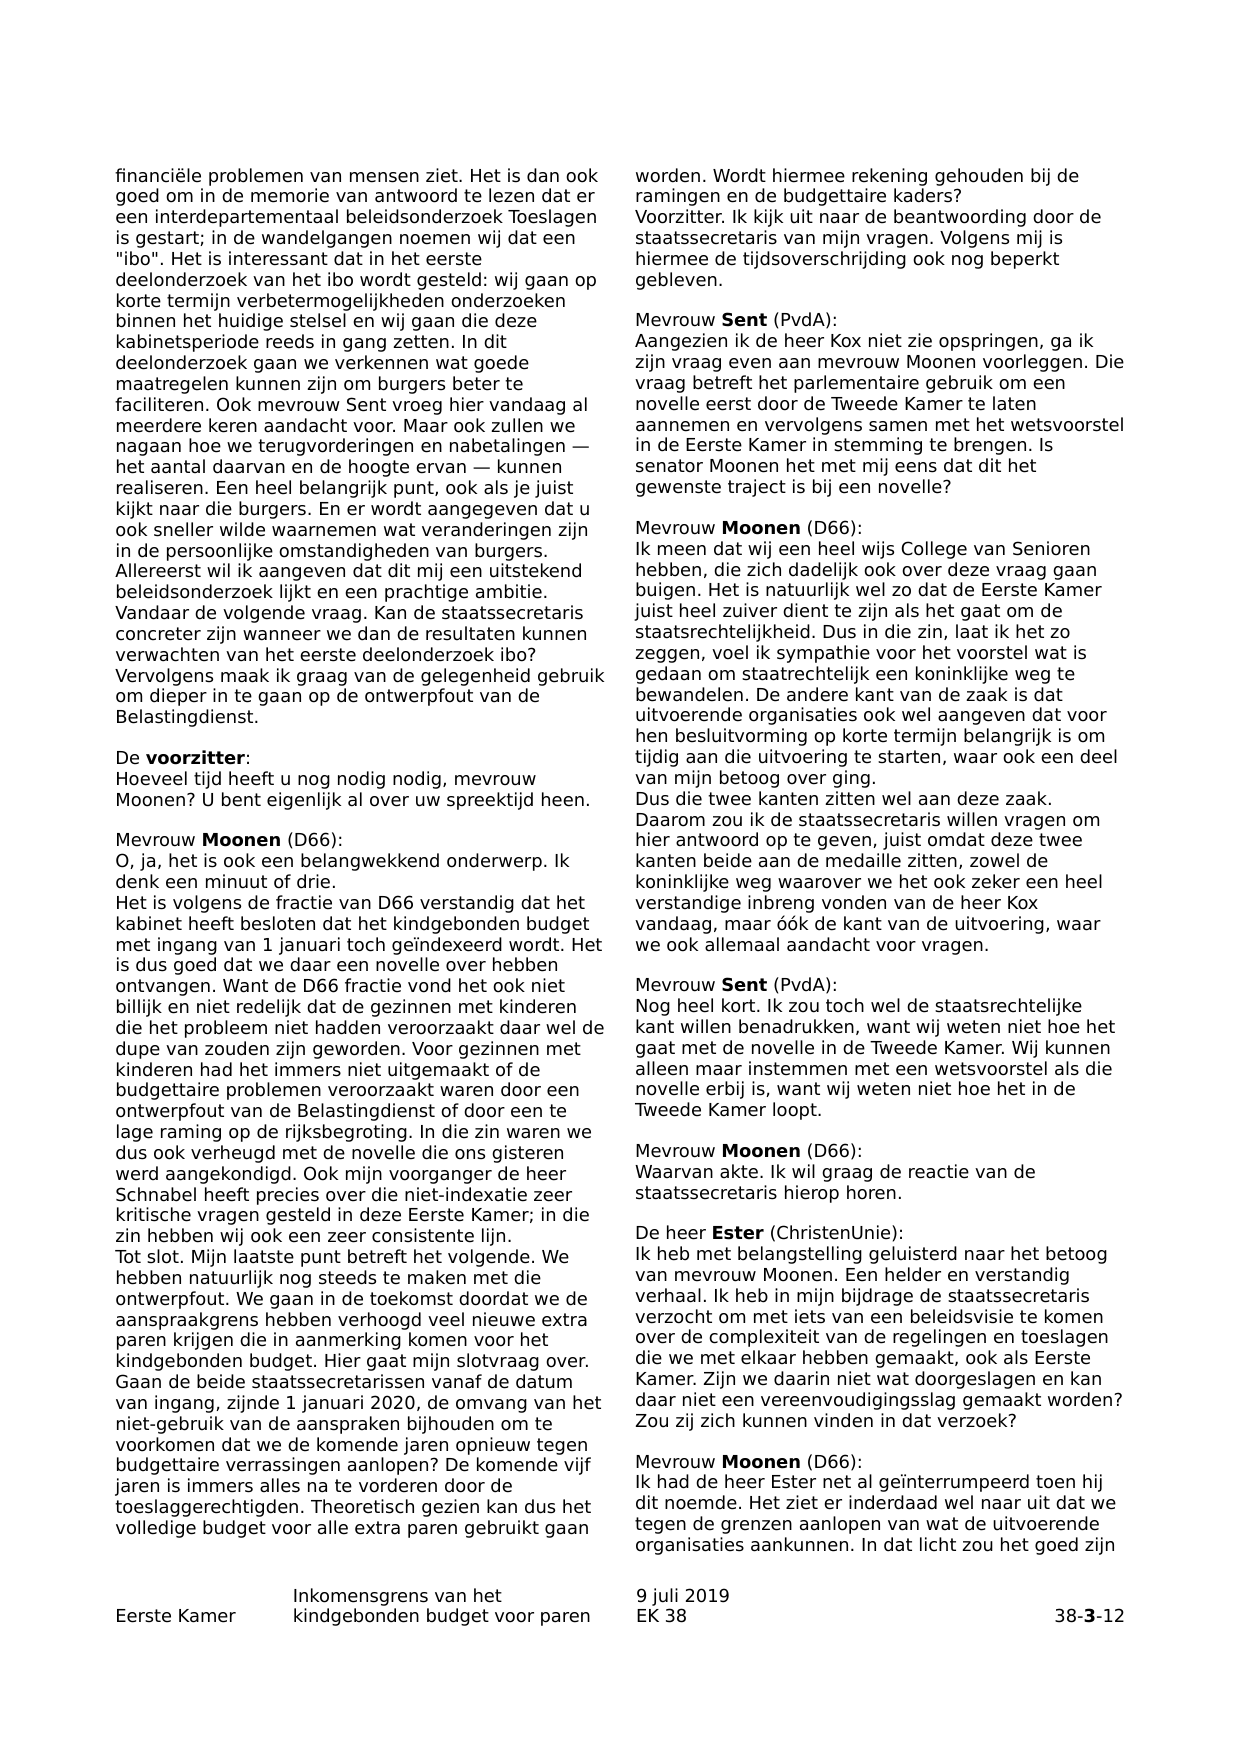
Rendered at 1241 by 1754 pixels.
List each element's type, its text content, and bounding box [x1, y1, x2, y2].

text Het is volgens de fractie van D66 verstandig dat het kabinet heeft besloten dat het kindgebonden budget met ingang van 1 januari toch geïndexeerd wordt. Het is dus goed dat we daar een novelle over hebben ontvangen. Want de D66 fractie vond het ook niet billijk en niet redelijk dat de gezinnen met kinderen die het probleem niet hadden veroorzaakt daar wel de dupe van zouden zijn geworden. Voor gezinnen met kinderen had het immers niet uitgemaakt of de budgettaire problemen veroorzaakt waren door een ontwerpfout van de Belastingdienst of door een te lage raming op de rijksbegroting. In die zin waren we dus ook verheugd met de novelle die ons gisteren werd aangekondigd. Ook mijn voorganger de heer Schnabel heeft precies over die niet-indexatie zeer kritische vragen gesteld in deze Eerste Kamer; in die zin hebben wij ook een zeer consistente lijn. [115, 893, 605, 1247]
text financiële problemen van mensen ziet. Het is dan ook goed om in de memorie van antwoord te lezen dat er een interdepartementaal beleidsonderzoek Toeslagen is gestart; in de wandelgangen noemen wij dat een "ibo". Het is interessant dat in het eerste deelonderzoek van het ibo wordt gesteld: wij gaan op korte termijn verbetermogelijkheden onderzoeken binnen het huidige stelsel en wij gaan die deze kabinetsperiode reeds in gang zetten. In dit deelonderzoek gaan we verkennen wat goede maatregelen kunnen zijn om burgers beter te faciliteren. Ook mevrouw Sent vroeg hier vandaag al meerdere keren aandacht voor. Maar ook zullen we nagaan hoe we terugvorderingen en nabetalingen —het aantal daarvan en de hoogte ervan — kunnen realiseren. Een heel belangrijk punt, ook als je juist kijkt naar die burgers. En er wordt aangegeven dat u ook sneller wilde waarnemen wat veranderingen zijn in de persoonlijke omstandigheden van burgers. [115, 165, 605, 561]
text Allereerst wil ik aangeven dat dit mij een uitstekend beleidsonderzoek lijkt en een prachtige ambitie. Vandaar de volgende vraag. Kan de staatssecretaris concreter zijn wanneer we dan de resultaten kunnen verwachten van het eerste deelonderzoek ibo? [115, 561, 605, 665]
text Mevrouw Moonen (D66): [635, 518, 1125, 538]
text O, ja, het is ook een belangwekkend onderwerp. Ik denk een minuut of drie. [115, 851, 605, 893]
text Tot slot. Mijn laatste punt betreft het volgende. We hebben natuurlijk nog steeds te maken met die ontwerpfout. We gaan in de toekomst doordat we de aanspraakgrens hebben verhoogd veel nieuwe extra paren krijgen die in aanmerking komen voor het kindgebonden budget. Hier gaat mijn slotvraag over. Gaan de beide staatssecretarissen vanaf de datum van ingang, zijnde 1 januari 2020, de omvang van het niet-gebruik van de aanspraken bijhouden om te voorkomen dat we de komende jaren opnieuw tegen budgettaire verrassingen aanlopen? De komende vijf jaren is immers alles na te vorderen door de toeslaggerechtigden. Theoretisch gezien kan dus het volledige budget voor alle extra paren gebruikt gaan [115, 1247, 605, 1538]
text Aangezien ik de heer Kox niet zie opspringen, ga ik zijn vraag even aan mevrouw Moonen voorleggen. Die vraag betreft het parlementaire gebruik om een novelle eerst door de Tweede Kamer te laten aannemen en vervolgens samen met het wetsvoorstel in de Eerste Kamer in stemming te brengen. Is senator Moonen het met mij eens dat dit het gewenste traject is bij een novelle? [635, 331, 1125, 498]
text Nog heel kort. Ik zou toch wel de staatsrechtelijke kant willen benadrukken, want wij weten niet hoe het gaat met de novelle in de Tweede Kamer. Wij kunnen alleen maar instemmen met een wetsvoorstel als die novelle erbij is, want wij weten niet hoe het in de Tweede Kamer loopt. [635, 996, 1125, 1121]
text Dus die twee kanten zitten wel aan deze zaak. Daarom zou ik de staatssecretaris willen vragen om hier antwoord op te geven, juist omdat deze twee kanten beide aan de medaille zitten, zowel de koninklijke weg waarover we het ook zeker een heel verstandige inbreng vonden van de heer Kox vandaag, maar óók de kant van de uitvoering, waar we ook allemaal aandacht voor vragen. [635, 788, 1125, 955]
text De voorzitter: [115, 748, 605, 768]
text Mevrouw Sent (PvdA): [635, 310, 1125, 331]
text Ik heb met belangstelling geluisterd naar het betoog van mevrouw Moonen. Een helder en verstandig verhaal. Ik heb in mijn bijdrage de staatssecretaris verzocht om met iets van een beleidsvisie te komen over de complexiteit van de regelingen en toeslagen die we met elkaar hebben gemaakt, ook als Eerste Kamer. Zijn we daarin niet wat doorgeslagen en kan daar niet een vereenvoudigingsslag gemaakt worden? Zou zij zich kunnen vinden in dat verzoek? [635, 1244, 1125, 1431]
text Mevrouw Moonen (D66): [115, 830, 605, 851]
text worden. Wordt hiermee rekening gehouden bij de ramingen en de budgettaire kaders? [635, 165, 1125, 207]
text Vervolgens maak ik graag van de gelegenheid gebruik om dieper in te gaan op de ontwerpfout van de Belastingdienst. [115, 665, 605, 728]
text Ik meen dat wij een heel wijs College van Senioren hebben, die zich dadelijk ook over deze vraag gaan buigen. Het is natuurlijk wel zo dat de Eerste Kamer juist heel zuiver dient te zijn als het gaat om de staatsrechtelijkheid. Dus in die zin, laat ik het zo zeggen, voel ik sympathie voor het voorstel wat is gedaan om staatrechtelijk een koninklijke weg te bewandelen. De andere kant van de zaak is dat uitvoerende organisaties ook wel aangeven dat voor hen besluitvorming op korte termijn belangrijk is om tijdig aan die uitvoering te starten, waar ook een deel van mijn betoog over ging. [635, 538, 1125, 788]
text De heer Ester (ChristenUnie): [635, 1223, 1125, 1244]
text Mevrouw Sent (PvdA): [635, 975, 1125, 996]
text Voorzitter. Ik kijk uit naar de beantwoording door de staatssecretaris van mijn vragen. Volgens mij is hiermee de tijdsoverschrijding ook nog beperkt gebleven. [635, 207, 1125, 290]
text Mevrouw Moonen (D66): [635, 1141, 1125, 1162]
text Hoeveel tijd heeft u nog nodig nodig, mevrouw Moonen? U bent eigenlijk al over uw spreektijd heen. [115, 768, 605, 810]
text Ik had de heer Ester net al geïnterrumpeerd toen hij dit noemde. Het ziet er inderdaad wel naar uit dat we tegen de grenzen aanlopen van wat de uitvoerende organisaties aankunnen. In dat licht zou het goed zijn [635, 1472, 1125, 1556]
text Waarvan akte. Ik wil graag de reactie van de staatssecretaris hierop horen. [635, 1162, 1125, 1203]
text Mevrouw Moonen (D66): [635, 1451, 1125, 1472]
